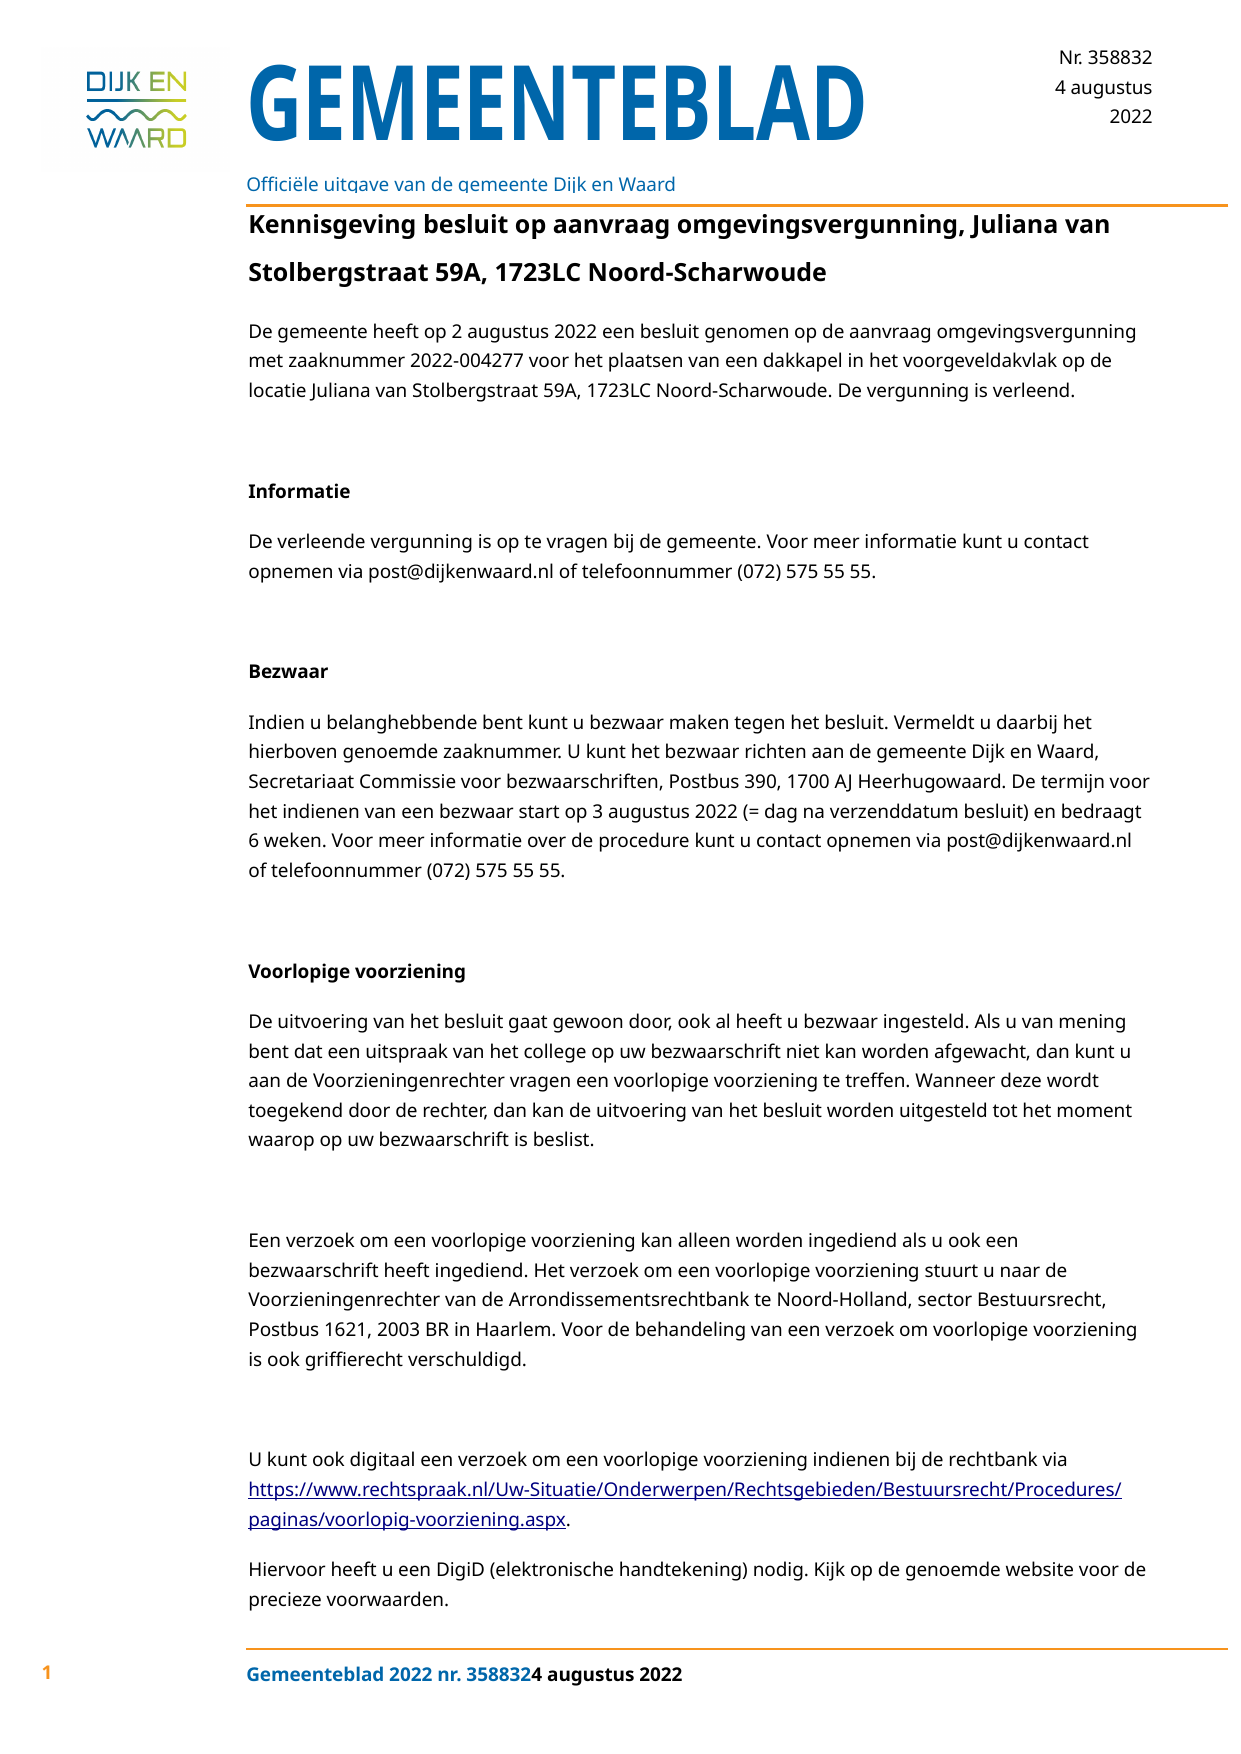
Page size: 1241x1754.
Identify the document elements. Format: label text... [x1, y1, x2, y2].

text De uitvoering van het besluit gaat gewoon door, ook al heeft u bezwaar ingesteld. Als u van mening bent dat een uitspraak van het college op uw bezwaarschrift niet kan worden afgewacht, dan kunt u aan de Voorzieningenrechter vragen een voorlopige voorziening te treffen. Wanneer deze wordt toegekend door de rechter, dan kan de uitvoering van het besluit worden uitgesteld tot het moment waarop op uw bezwaarschrift is beslist. [248, 1008, 1152, 1152]
text Indien u belanghebbende bent kunt u bezwaar maken tegen het besluit. Vermeldt u daarbij het hierboven genoemde zaaknummer. U kunt het bezwaar richten aan de gemeente Dijk en Waard, Secretariaat Commissie voor bezwaarschriften, Postbus 390, 1700 AJ Heerhugowaard. De termijn voor het indienen van een bezwaar start op 3 augustus 2022 (= dag na verzenddatum besluit) en bedraagt 6 weken. Voor meer informatie over de procedure kunt u contact opnemen via post@dijkenwaard.nl of telefoonnummer (072) 575 55 55. [248, 709, 1152, 883]
text Informatie [248, 478, 1152, 504]
text Kennisgeving besluit op aanvraag omgevingsvergunning, Juliana van Stolbergstraat 59A, 1723LC Noord-Scharwoude [248, 207, 1152, 288]
text U kunt ook digitaal een verzoek om een voorlopige voorziening indienen bij de rechtbank via https://www.rechtspraak.nl/Uw-Situatie/Onderwerpen/Rechtsgebieden/Bestuursrecht/Procedures/paginas/voorlopig-voorziening.aspx. [248, 1447, 1152, 1532]
picture [41, 47, 231, 172]
text Bezwaar [248, 659, 1152, 684]
text Een verzoek om een voorlopige voorziening kan alleen worden ingediend als u ook een bezwaarschrift heeft ingediend. Het verzoek om een voorlopige voorziening stuurt u naar de Voorzieningenrechter van de Arrondissementsrechtbank te Noord-Holland, sector Bestuursrecht, Postbus 1621, 2003 BR in Haarlem. Voor de behandeling van een verzoek om voorlopige voorziening is ook griffierecht verschuldigd. [248, 1227, 1152, 1372]
text Hiervoor heeft u een DigiD (elektronische handtekening) nodig. Kijk op de genoemde website voor de precieze voorwaarden. [248, 1556, 1152, 1612]
text Voorlopige voorziening [248, 958, 1152, 984]
text De gemeente heeft op 2 augustus 2022 een besluit genomen op de aanvraag omgevingsvergunning met zaaknummer 2022-004277 voor het plaatsen van een dakkapel in het voorgeveldakvlak op de locatie Juliana van Stolbergstraat 59A, 1723LC Noord-Scharwoude. De vergunning is verleend. [248, 318, 1152, 403]
text De verleende vergunning is op te vragen bij de gemeente. Voor meer informatie kunt u contact opnemen via post@dijkenwaard.nl of telefoonnummer (072) 575 55 55. [248, 528, 1152, 584]
